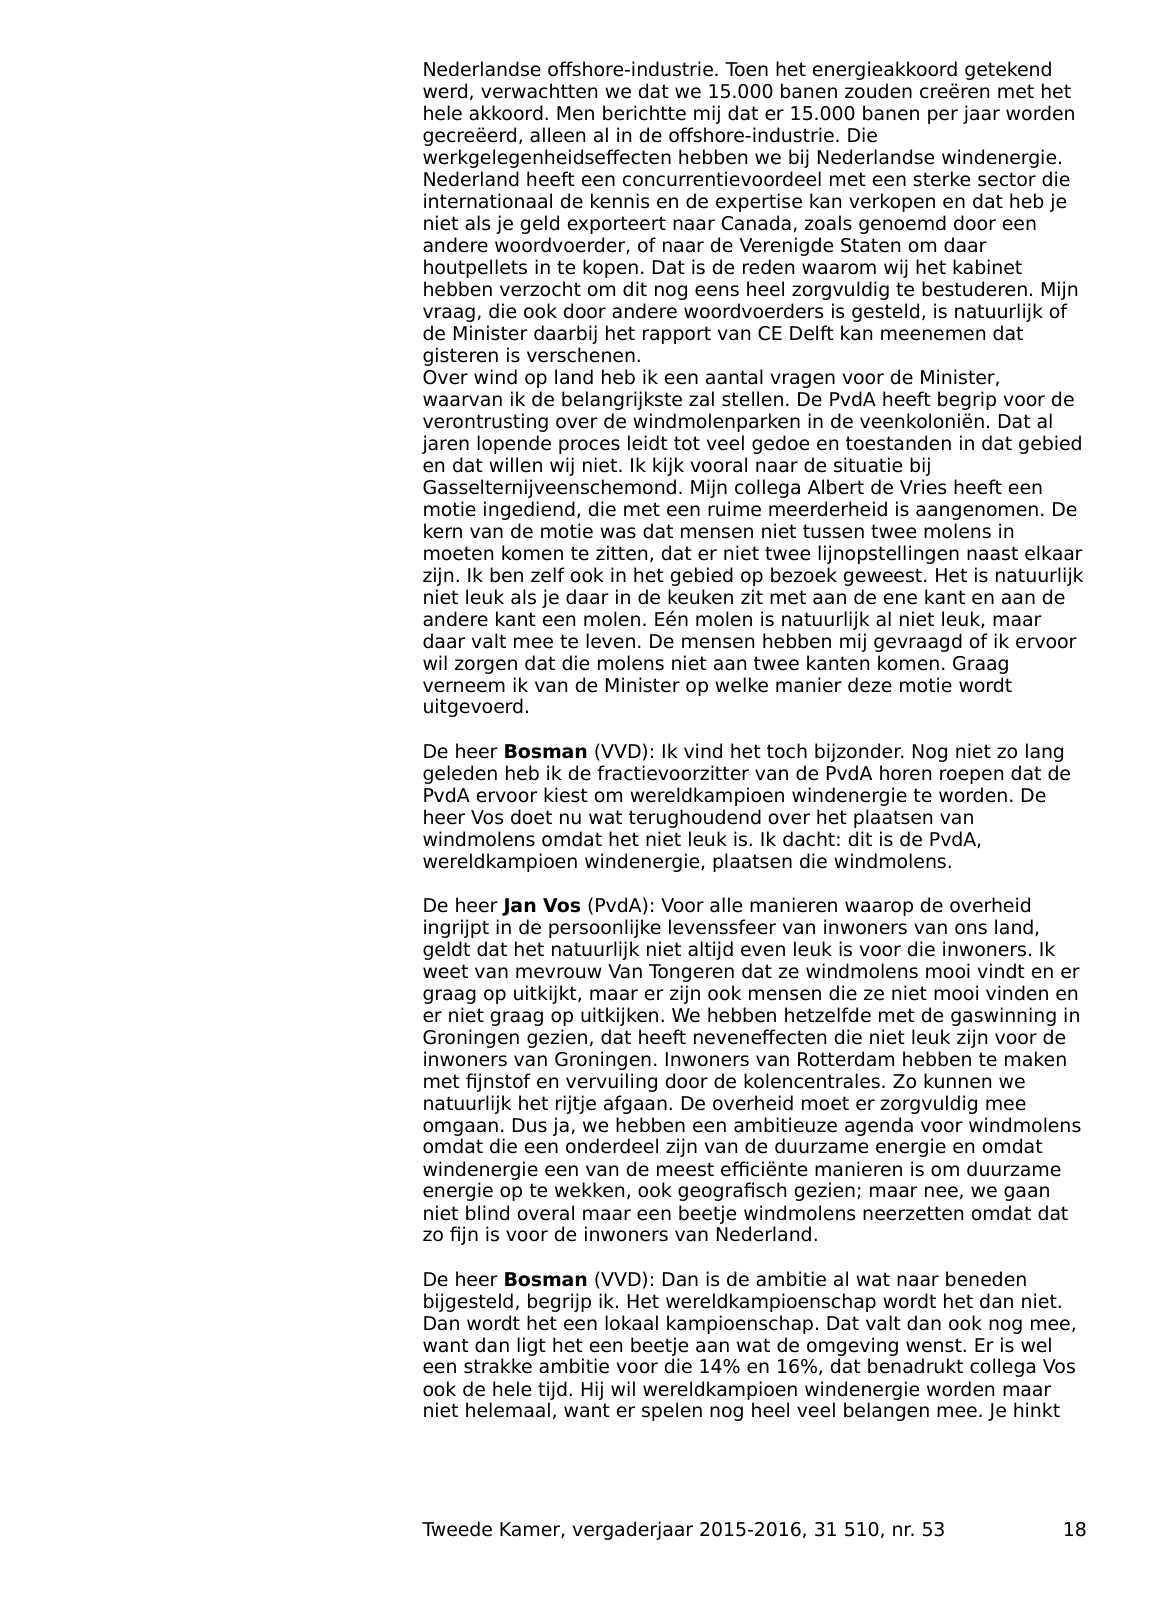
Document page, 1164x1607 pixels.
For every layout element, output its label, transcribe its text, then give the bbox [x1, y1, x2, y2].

text De heer Jan Vos (PvdA): Voor alle manieren waarop de overheid ingrijpt in de persoonlijke levenssfeer van inwoners van ons land, geldt dat het natuurlijk niet altijd even leuk is voor die inwoners. Ik weet van mevrouw Van Tongeren dat ze windmolens mooi vindt en er graag op uitkijkt, maar er zijn ook mensen die ze niet mooi vinden en er niet graag op uitkijken. We hebben hetzelfde met de gaswinning in Groningen gezien, dat heeft neveneffecten die niet leuk zijn voor de inwoners van Groningen. Inwoners van Rotterdam hebben te maken met fijnstof en vervuiling door de kolencentrales. Zo kunnen we natuurlijk het rijtje afgaan. De overheid moet er zorgvuldig mee omgaan. Dus ja, we hebben een ambitieuze agenda voor windmolens omdat die een onderdeel zijn van de duurzame energie en omdat windenergie een van de meest efficiënte manieren is om duurzame energie op te wekken, ook geografisch gezien; maar nee, we gaan niet blind overal maar een beetje windmolens neerzetten omdat dat zo fijn is voor de inwoners van Nederland. [422, 895, 1087, 1246]
text Nederlandse offshore-industrie. Toen het energieakkoord getekend werd, verwachtten we dat we 15.000 banen zouden creëren met het hele akkoord. Men berichtte mij dat er 15.000 banen per jaar worden gecreëerd, alleen al in de offshore-industrie. Die werkgelegenheidseffecten hebben we bij Nederlandse windenergie. Nederland heeft een concurrentievoordeel met een sterke sector die internationaal de kennis en de expertise kan verkopen en dat heb je niet als je geld exporteert naar Canada, zoals genoemd door een andere woordvoerder, of naar de Verenigde Staten om daar houtpellets in te kopen. Dat is de reden waarom wij het kabinet hebben verzocht om dit nog eens heel zorgvuldig te bestuderen. Mijn vraag, die ook door andere woordvoerders is gesteld, is natuurlijk of de Minister daarbij het rapport van CE Delft kan meenemen dat gisteren is verschenen. [422, 59, 1087, 367]
text De heer Bosman (VVD): Dan is de ambitie al wat naar beneden bijgesteld, begrijp ik. Het wereldkampioenschap wordt het dan niet. Dan wordt het een lokaal kampioenschap. Dat valt dan ook nog mee, want dan ligt het een beetje aan wat de omgeving wenst. Er is wel een strakke ambitie voor die 14% en 16%, dat benadrukt collega Vos ook de hele tijd. Hij wil wereldkampioen windenergie worden maar niet helemaal, want er spelen nog heel veel belangen mee. Je hinkt [422, 1268, 1087, 1422]
text De heer Bosman (VVD): Ik vind het toch bijzonder. Nog niet zo lang geleden heb ik de fractievoorzitter van de PvdA horen roepen dat de PvdA ervoor kiest om wereldkampioen windenergie te worden. De heer Vos doet nu wat terughoudend over het plaatsen van windmolens omdat het niet leuk is. Ik dacht: dit is de PvdA, wereldkampioen windenergie, plaatsen die windmolens. [422, 741, 1087, 872]
text Over wind op land heb ik een aantal vragen voor de Minister, waarvan ik de belangrijkste zal stellen. De PvdA heeft begrip voor de verontrusting over de windmolenparken in de veenkoloniën. Dat al jaren lopende proces leidt tot veel gedoe en toestanden in dat gebied en dat willen wij niet. Ik kijk vooral naar de situatie bij Gasselternijveenschemond. Mijn collega Albert de Vries heeft een motie ingediend, die met een ruime meerderheid is aangenomen. De kern van de motie was dat mensen niet tussen twee molens in moeten komen te zitten, dat er niet twee lijnopstellingen naast elkaar zijn. Ik ben zelf ook in het gebied op bezoek geweest. Het is natuurlijk niet leuk als je daar in de keuken zit met aan de ene kant en aan de andere kant een molen. Eén molen is natuurlijk al niet leuk, maar daar valt mee te leven. De mensen hebben mij gevraagd of ik ervoor wil zorgen dat die molens niet aan twee kanten komen. Graag verneem ik van de Minister op welke manier deze motie wordt uitgevoerd. [422, 367, 1087, 718]
